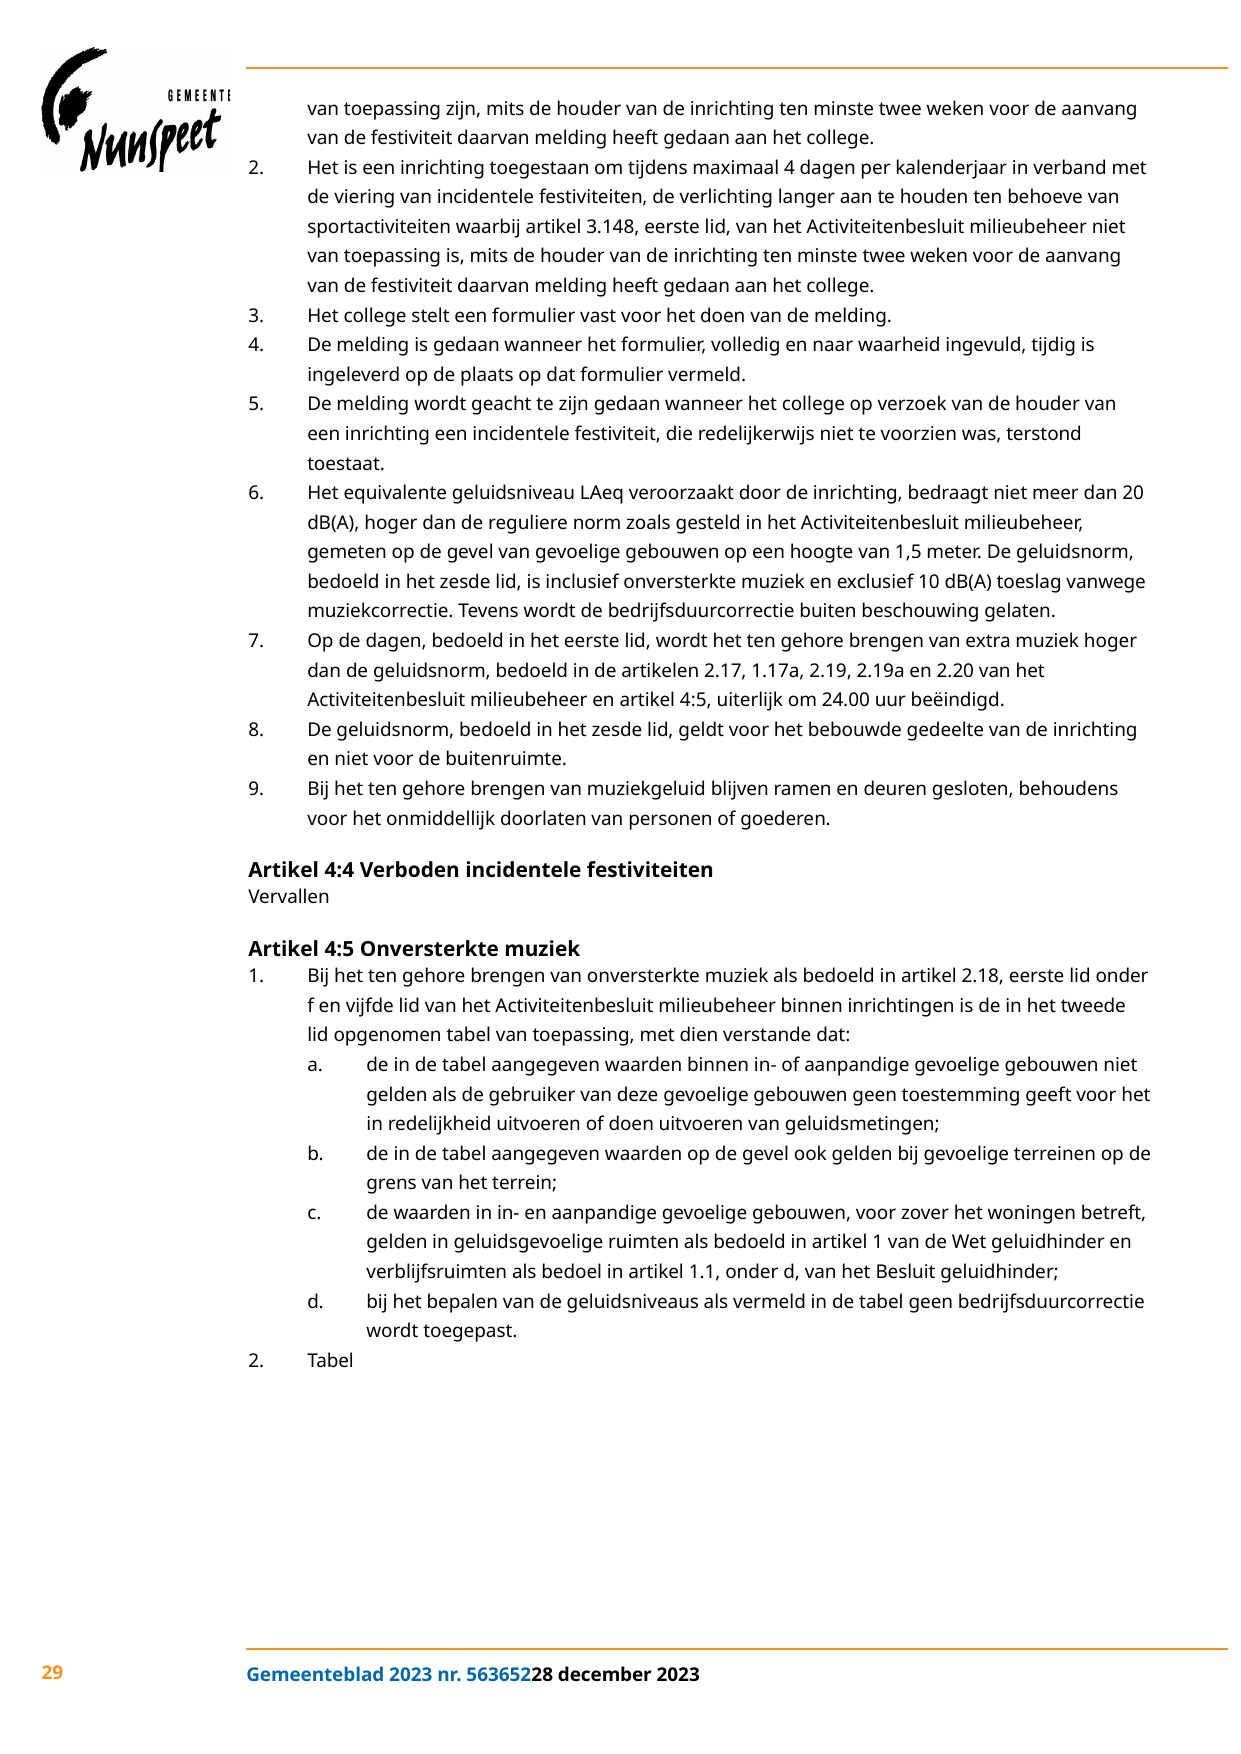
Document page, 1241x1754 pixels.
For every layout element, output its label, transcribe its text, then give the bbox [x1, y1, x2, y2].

list Het college stelt een formulier vast voor het doen van de melding. [248, 302, 1152, 328]
list Op de dagen, bedoeld in het eerste lid, wordt het ten gehore brengen van extra muziek hoger dan de geluidsnorm, bedoeld in de artikelen 2.17, 1.17a, 2.19, 2.19a en 2.20 van het Activiteitenbesluit milieubeheer en artikel 4:5, uiterlijk om 24.00 uur beëindigd. [248, 627, 1152, 712]
list bij het bepalen van de geluidsniveaus als vermeld in de tabel geen bedrijfsduurcorrectie wordt toegepast. [307, 1288, 1152, 1343]
text Artikel 4:5 Onversterkte muziek [248, 934, 1152, 962]
list de in de tabel aangegeven waarden op de gevel ook gelden bij gevoelige terreinen op de grens van het terrein; [307, 1140, 1152, 1195]
text Artikel 4:4 Verboden incidentele festiviteiten [248, 855, 1152, 884]
list Het is een inrichting toegestaan om tijdens maximaal 4 dagen per kalenderjaar in verband met de viering van incidentele festiviteiten, de verlichting langer aan te houden ten behoeve van sportactiviteiten waarbij artikel 3.148, eerste lid, van het Activiteitenbesluit milieubeheer niet van toepassing is, mits de houder van de inrichting ten minste twee weken voor de aanvang van de festiviteit daarvan melding heeft gedaan aan het college. [248, 154, 1152, 298]
list van toepassing zijn, mits de houder van de inrichting ten minste twee weken voor de aanvang van de festiviteit daarvan melding heeft gedaan aan het college. [248, 95, 1152, 150]
list de waarden in in- en aanpandige gevoelige gebouwen, voor zover het woningen betreft, gelden in geluidsgevoelige ruimten als bedoeld in artikel 1 van de Wet geluidhinder en verblijfsruimten als bedoel in artikel 1.1, onder d, van het Besluit geluidhinder; [307, 1199, 1152, 1284]
list Bij het ten gehore brengen van muziekgeluid blijven ramen en deuren gesloten, behoudens voor het onmiddellijk doorlaten van personen of goederen. [248, 775, 1152, 831]
list De geluidsnorm, bedoeld in het zesde lid, geldt voor het bebouwde gedeelte van de inrichting en niet voor de buitenruimte. [248, 716, 1152, 771]
list de in de tabel aangegeven waarden binnen in- of aanpandige gevoelige gebouwen niet gelden als de gebruiker van deze gevoelige gebouwen geen toestemming geeft voor het in redelijkheid uitvoeren of doen uitvoeren van geluidsmetingen; [307, 1051, 1152, 1136]
list Tabel [248, 1347, 1152, 1373]
list De melding wordt geacht te zijn gedaan wanneer het college op verzoek van de houder van een inrichting een incidentele festiviteit, die redelijkerwijs niet te voorzien was, terstond toestaat. [248, 391, 1152, 476]
list Het equivalente geluidsniveau LAeq veroorzaakt door de inrichting, bedraagt niet meer dan 20 dB(A), hoger dan de reguliere norm zoals gesteld in het Activiteitenbesluit milieubeheer, gemeten op de gevel van gevoelige gebouwen op een hoogte van 1,5 meter. De geluidsnorm, bedoeld in het zesde lid, is inclusief onversterkte muziek en exclusief 10 dB(A) toeslag vanwege muziekcorrectie. Tevens wordt de bedrijfsduurcorrectie buiten beschouwing gelaten. [248, 479, 1152, 623]
text Vervallen [248, 884, 1152, 909]
list Bij het ten gehore brengen van onversterkte muziek als bedoeld in artikel 2.18, eerste lid onder f en vijfde lid van het Activiteitenbesluit milieubeheer binnen inrichtingen is de in het tweede lid opgenomen tabel van toepassing, met dien verstande dat: [248, 962, 1152, 1047]
picture [41, 47, 231, 172]
list De melding is gedaan wanneer het formulier, volledig en naar waarheid ingevuld, tijdig is ingeleverd op de plaats op dat formulier vermeld. [248, 331, 1152, 387]
